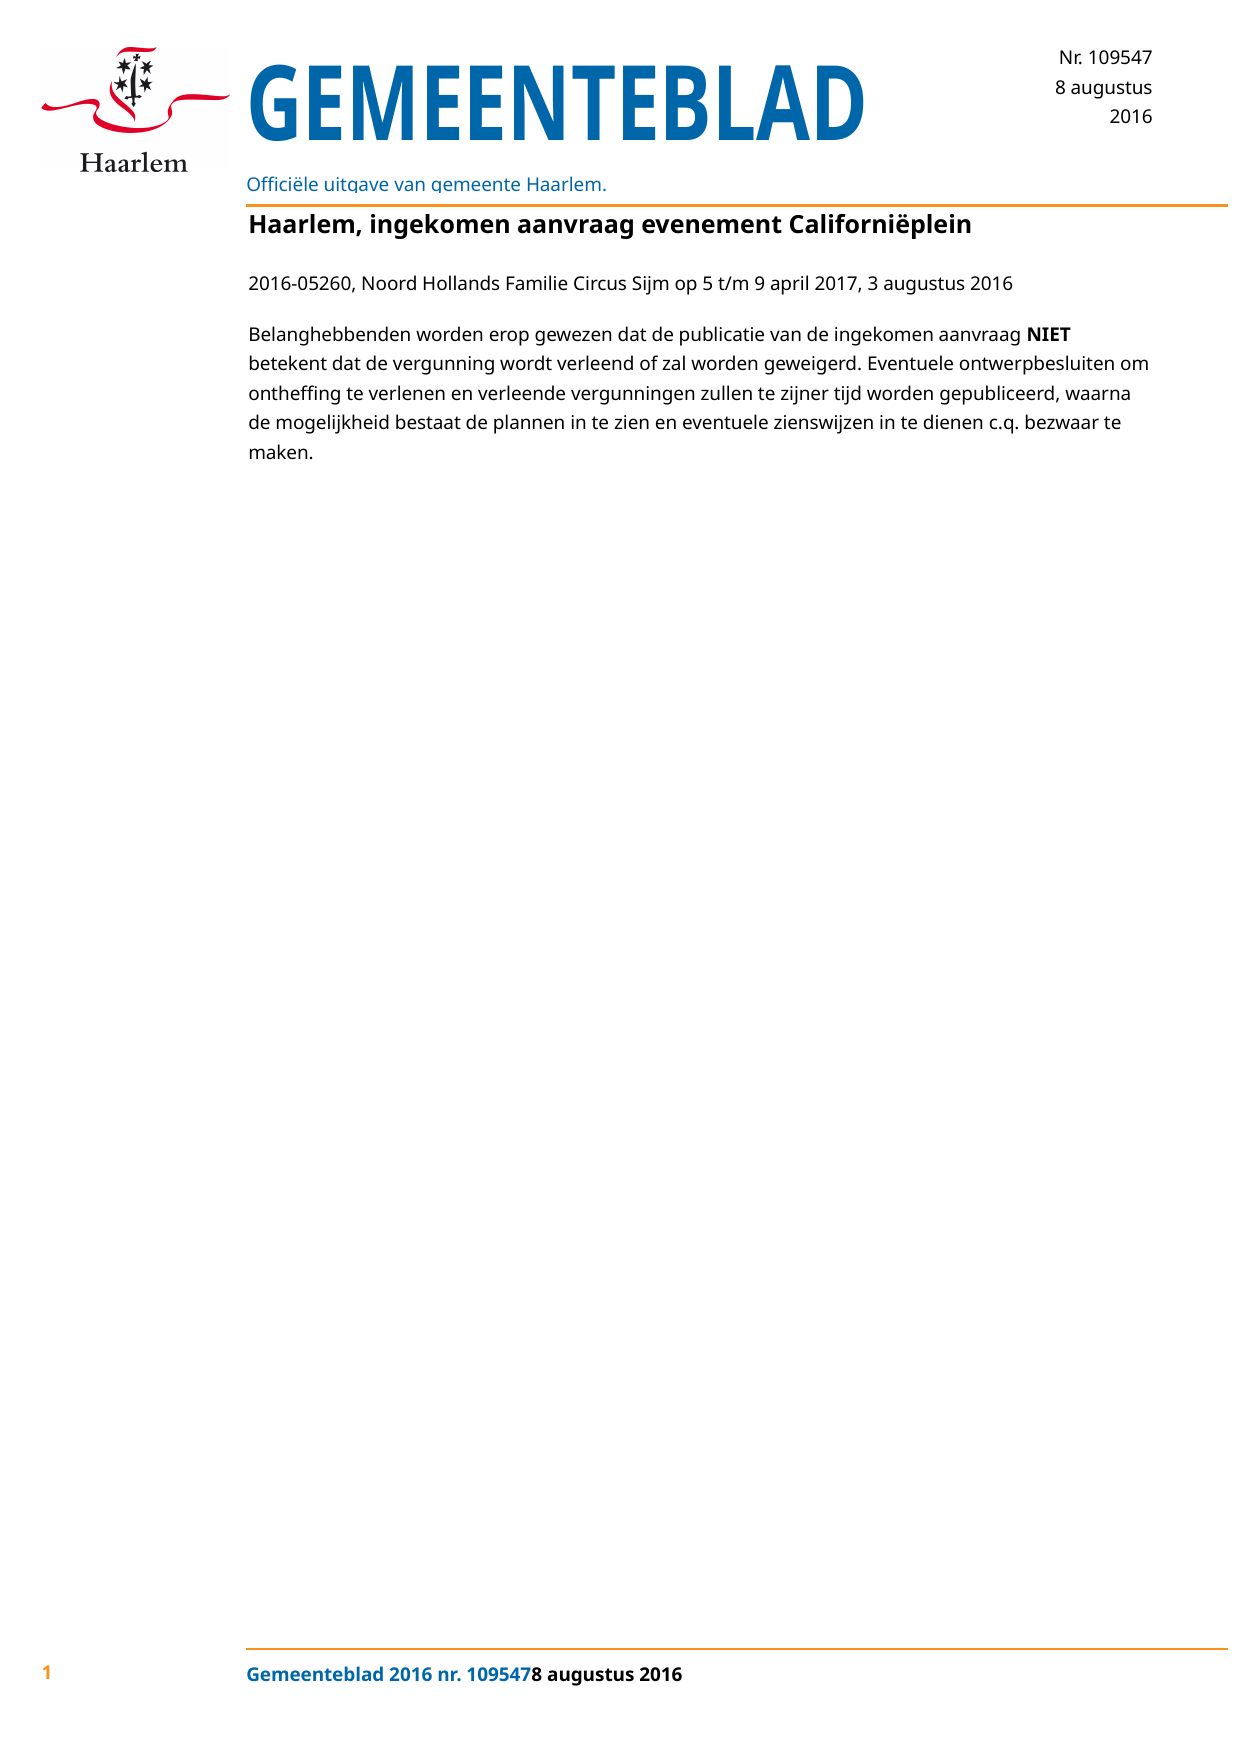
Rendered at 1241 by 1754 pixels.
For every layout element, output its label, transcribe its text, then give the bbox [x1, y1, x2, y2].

text 2016-05260, Noord Hollands Familie Circus Sijm op 5 t/m 9 april 2017, 3 augustus 2016 [248, 270, 1152, 296]
picture [41, 47, 231, 172]
text Belanghebbenden worden erop gewezen dat de publicatie van de ingekomen aanvraag NIET betekent dat de vergunning wordt verleend of zal worden geweigerd. Eventuele ontwerpbesluiten om ontheffing te verlenen en verleende vergunningen zullen te zijner tijd worden gepubliceerd, waarna de mogelijkheid bestaat de plannen in te zien en eventuele zienswijzen in te dienen c.q. bezwaar te maken. [248, 321, 1152, 465]
text Haarlem, ingekomen aanvraag evenement Californiëplein [248, 207, 1152, 241]
